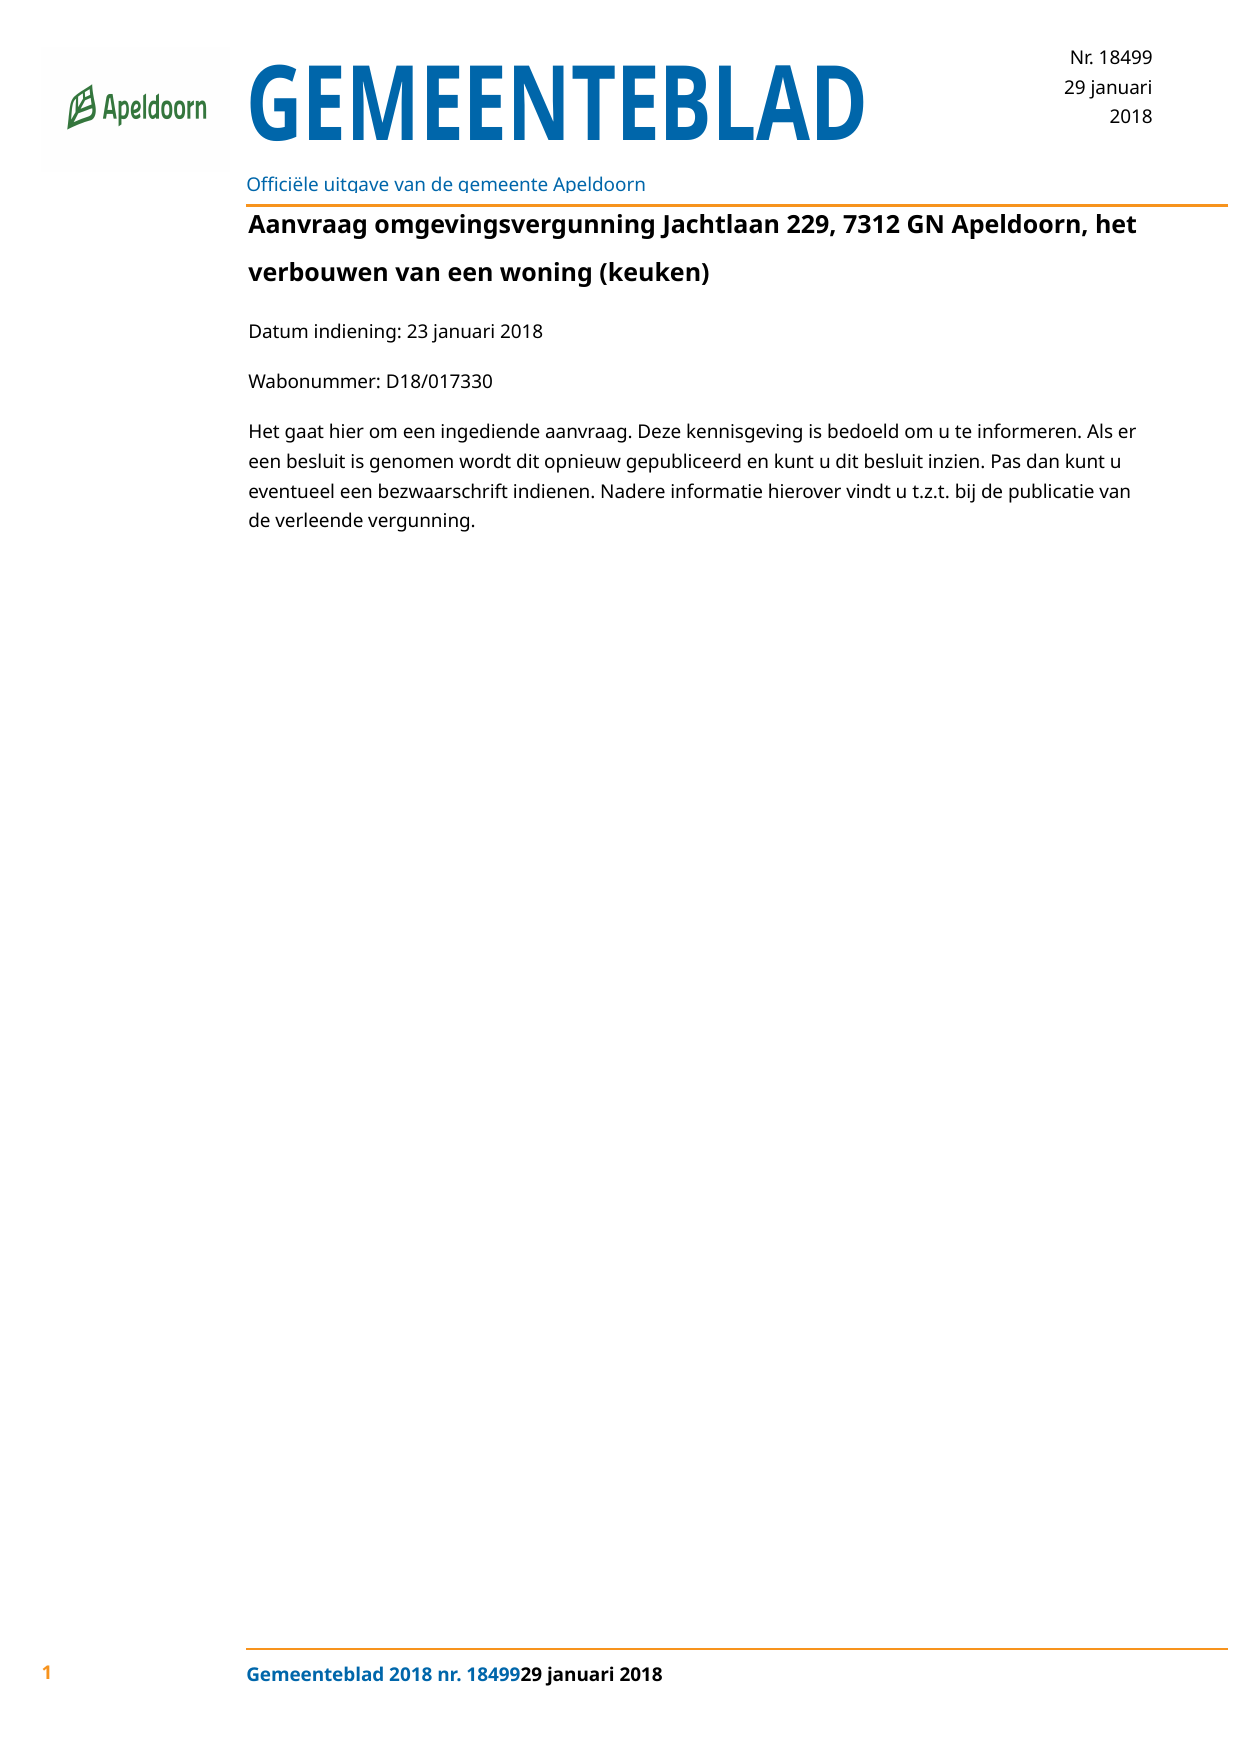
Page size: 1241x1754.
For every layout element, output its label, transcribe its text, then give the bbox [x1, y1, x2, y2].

text Wabonummer: D18/017330 [248, 368, 1152, 394]
text Datum indiening: 23 januari 2018 [248, 318, 1152, 344]
text Aanvraag omgevingsvergunning Jachtlaan 229, 7312 GN Apeldoorn, het verbouwen van een woning (keuken) [248, 207, 1152, 288]
picture [41, 47, 231, 172]
text Het gaat hier om een ingediende aanvraag. Deze kennisgeving is bedoeld om u te informeren. Als er een besluit is genomen wordt dit opnieuw gepubliceerd en kunt u dit besluit inzien. Pas dan kunt u eventueel een bezwaarschrift indienen. Nadere informatie hierover vindt u t.z.t. bij de publicatie van de verleende vergunning. [248, 419, 1152, 533]
